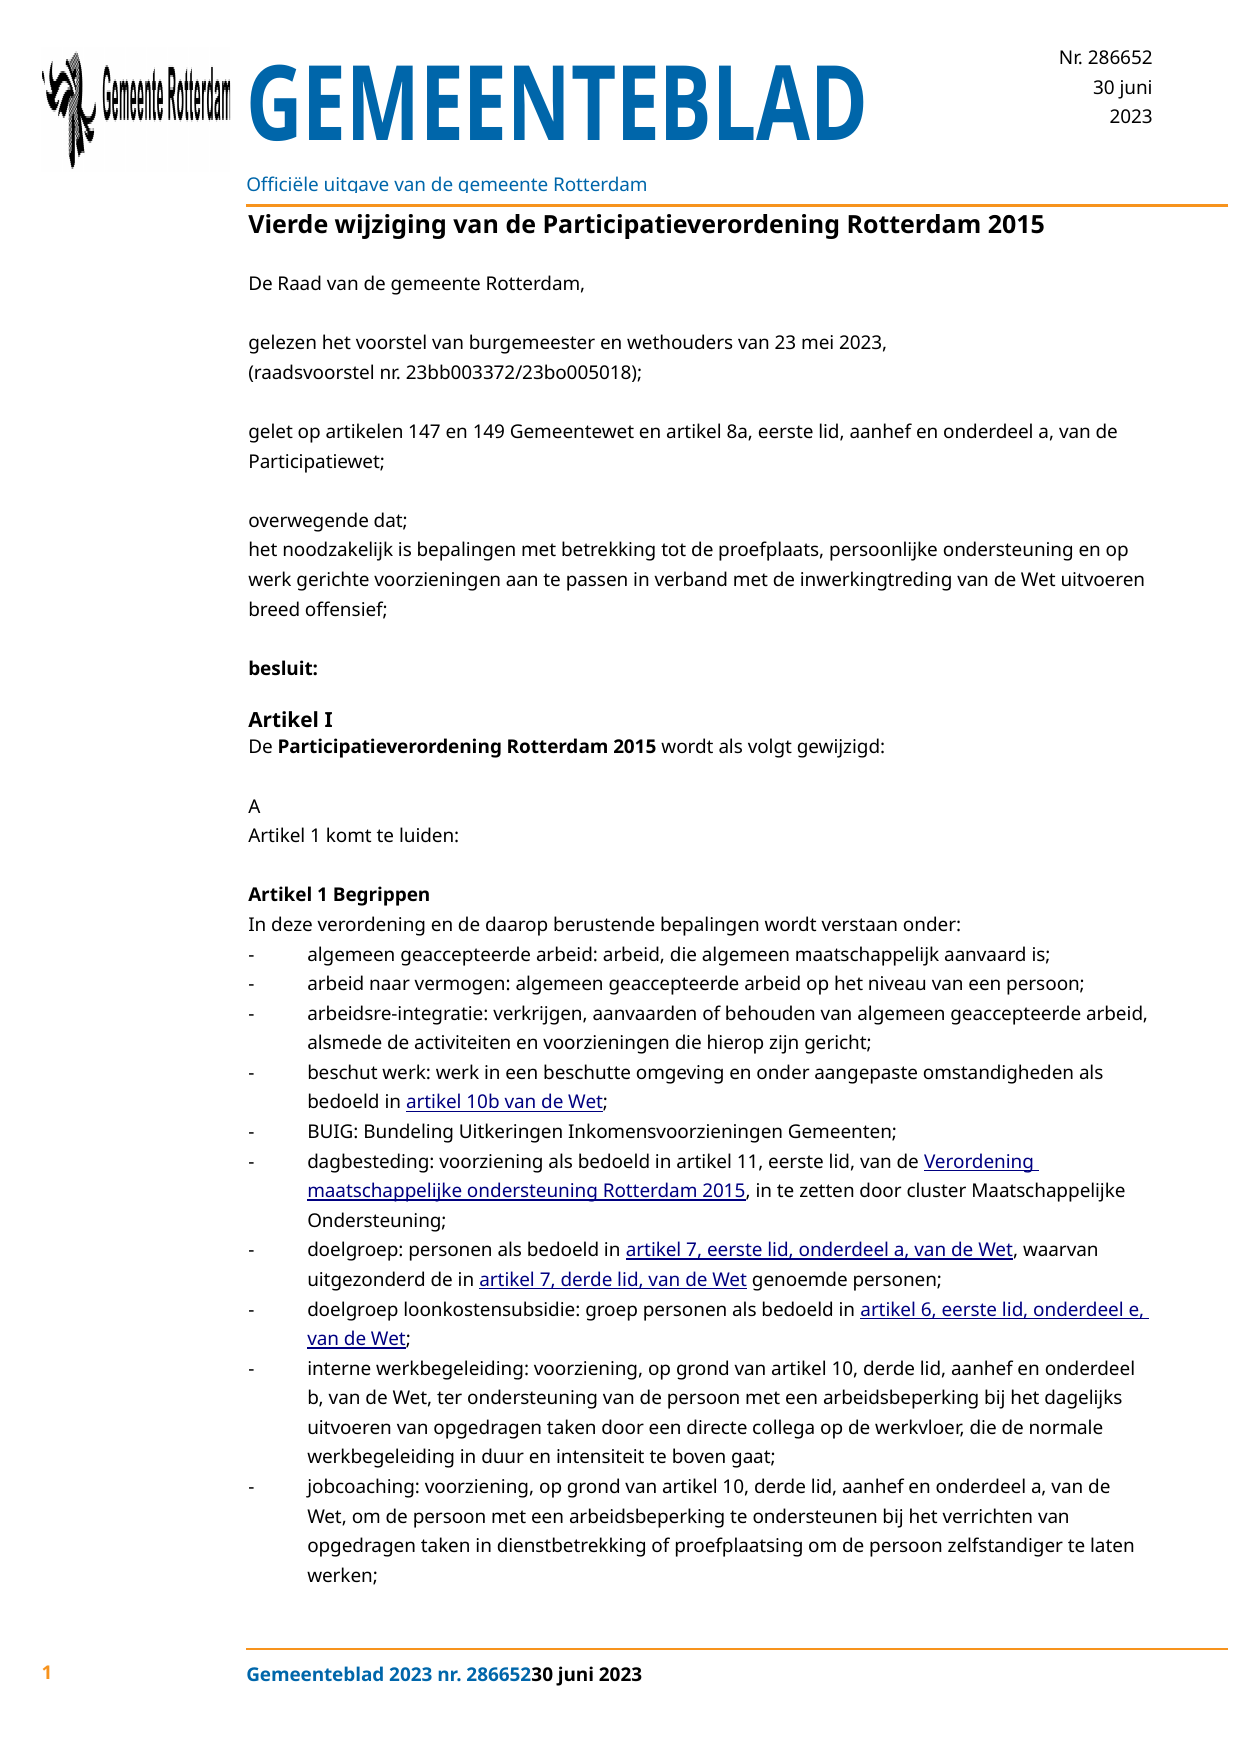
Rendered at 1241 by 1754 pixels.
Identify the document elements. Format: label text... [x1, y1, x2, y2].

text het noodzakelijk is bepalingen met betrekking tot de proefplaats, persoonlijke ondersteuning en op werk gerichte voorzieningen aan te passen in verband met de inwerkingtreding van de Wet uitvoeren breed offensief; [248, 537, 1152, 621]
text Vierde wijziging van de Participatieverordening Rotterdam 2015 [248, 207, 1152, 241]
text A [248, 793, 1152, 819]
text Artikel 1 Begrippen [248, 882, 1152, 907]
list arbeidsre-integratie: verkrijgen, aanvaarden of behouden van algemeen geaccepteerde arbeid, alsmede de activiteiten en voorzieningen die hierop zijn gericht; [248, 1000, 1152, 1055]
text In deze verordening en de daarop berustende bepalingen wordt verstaan onder: [248, 911, 1152, 937]
list arbeid naar vermogen: algemeen geaccepteerde arbeid op het niveau van een persoon; [248, 970, 1152, 996]
text besluit: [248, 655, 1152, 681]
list doelgroep: personen als bedoeld in artikel 7, eerste lid, onderdeel a, van de Wet, waarvan uitgezonderd de in artikel 7, derde lid, van de Wet genoemde personen; [248, 1237, 1152, 1292]
text gelezen het voorstel van burgemeester en wethouders van 23 mei 2023, [248, 329, 1152, 355]
list BUIG: Bundeling Uitkeringen Inkomensvoorzieningen Gemeenten; [248, 1118, 1152, 1144]
text Artikel 1 komt te luiden: [248, 822, 1152, 848]
text gelet op artikelen 147 en 149 Gemeentewet en artikel 8a, eerste lid, aanhef en onderdeel a, van de Participatiewet; [248, 418, 1152, 473]
list dagbesteding: voorziening als bedoeld in artikel 11, eerste lid, van de Verordening maatschappelijke ondersteuning Rotterdam 2015, in te zetten door cluster Maatschappelijke Ondersteuning; [248, 1148, 1152, 1233]
list doelgroep loonkostensubsidie: groep personen als bedoeld in artikel 6, eerste lid, onderdeel e, van de Wet; [248, 1296, 1152, 1351]
picture [41, 47, 231, 172]
text (raadsvoorstel nr. 23bb003372/23bo005018); [248, 359, 1152, 385]
text Artikel I [248, 705, 1152, 734]
list beschut werk: werk in een beschutte omgeving en onder aangepaste omstandigheden als bedoeld in artikel 10b van de Wet; [248, 1059, 1152, 1114]
text De Raad van de gemeente Rotterdam, [248, 270, 1152, 296]
text overwegende dat; [248, 507, 1152, 533]
list interne werkbegeleiding: voorziening, op grond van artikel 10, derde lid, aanhef en onderdeel b, van de Wet, ter ondersteuning van de persoon met een arbeidsbeperking bij het dagelijks uitvoeren van opgedragen taken door een directe collega op de werkvloer, die de normale werkbegeleiding in duur en intensiteit te boven gaat; [248, 1355, 1152, 1469]
list jobcoaching: voorziening, op grond van artikel 10, derde lid, aanhef en onderdeel a, van de Wet, om de persoon met een arbeidsbeperking te ondersteunen bij het verrichten van opgedragen taken in dienstbetrekking of proefplaatsing om de persoon zelfstandiger te laten werken; [248, 1473, 1152, 1588]
text De Participatieverordening Rotterdam 2015 wordt als volgt gewijzigd: [248, 734, 1152, 759]
list algemeen geaccepteerde arbeid: arbeid, die algemeen maatschappelijk aanvaard is; [248, 941, 1152, 967]
